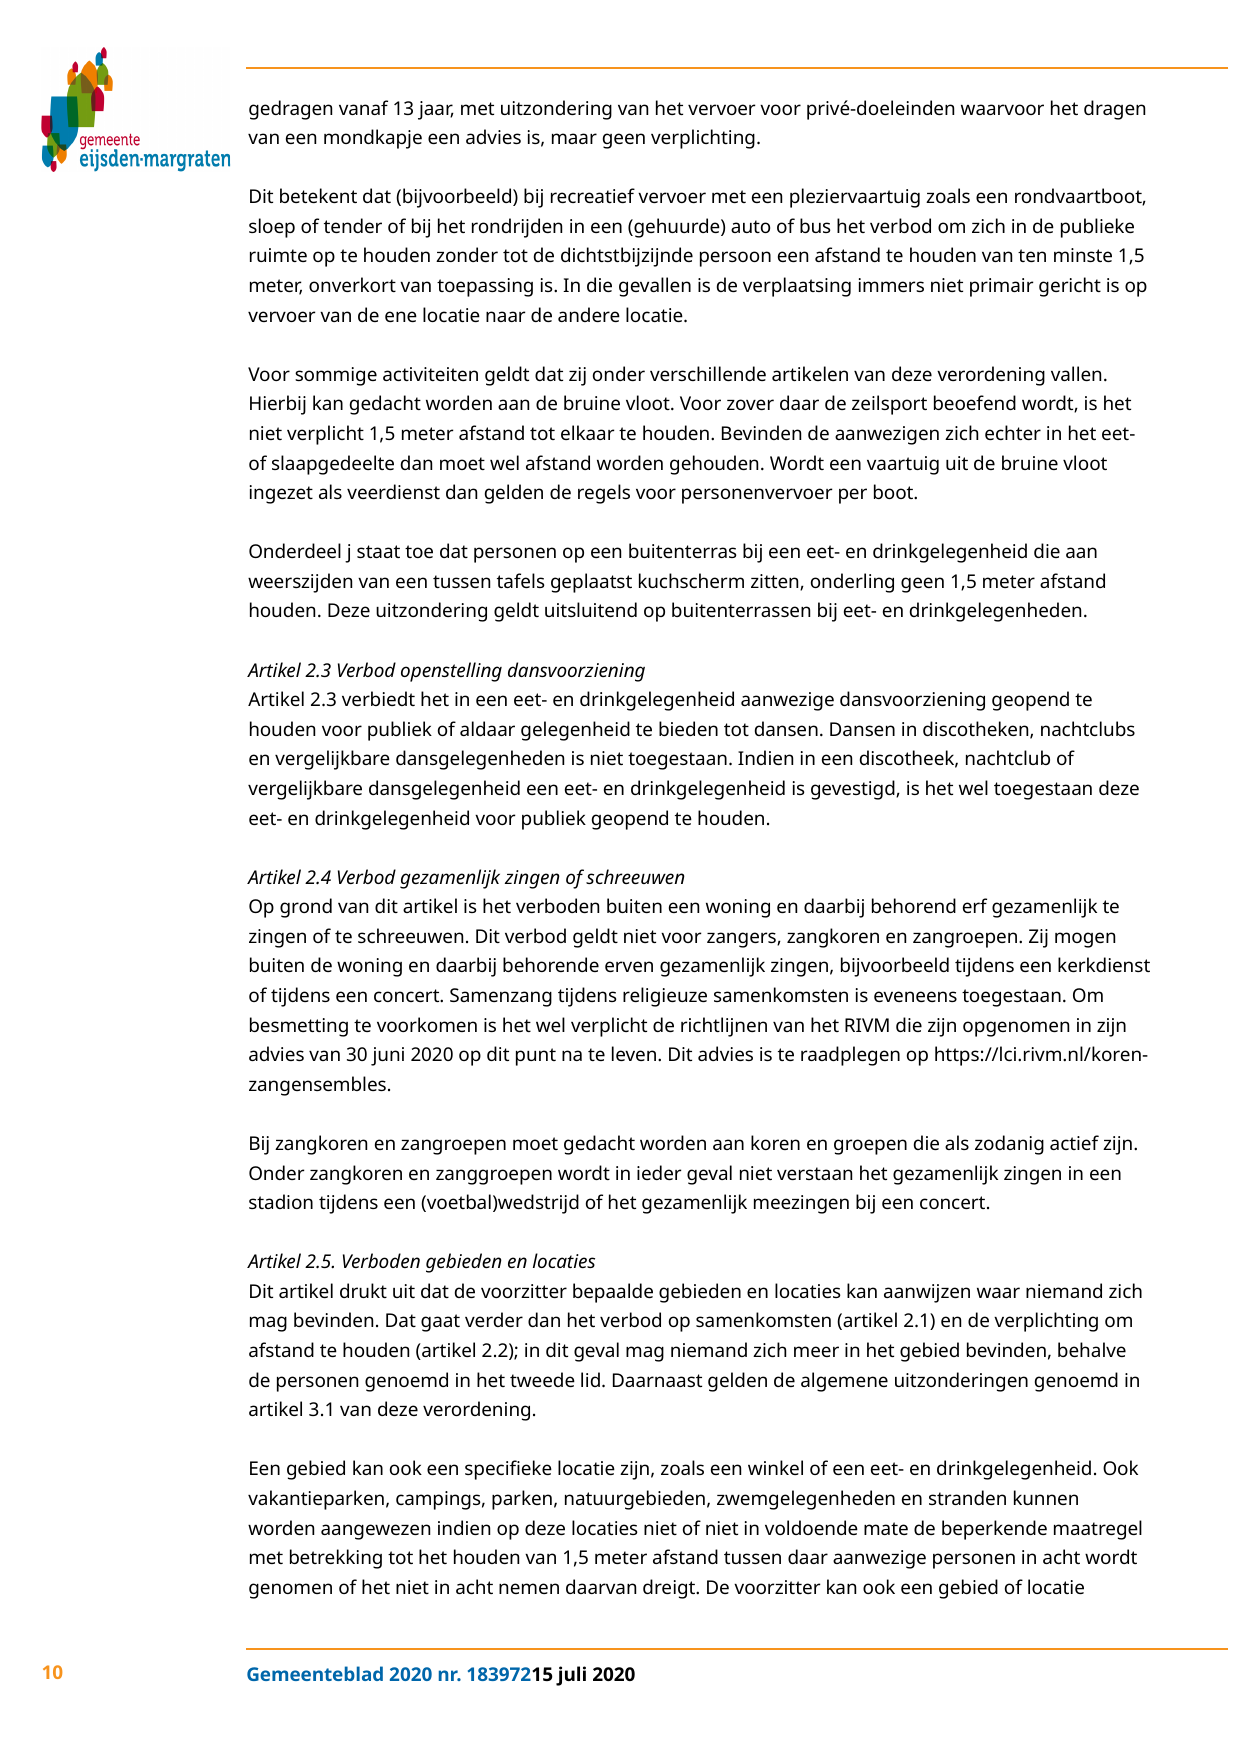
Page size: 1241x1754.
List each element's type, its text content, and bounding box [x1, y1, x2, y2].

text Dit artikel drukt uit dat de voorzitter bepaalde gebieden en locaties kan aanwijzen waar niemand zich mag bevinden. Dat gaat verder dan het verbod op samenkomsten (artikel 2.1) en de verplichting om afstand te houden (artikel 2.2); in dit geval mag niemand zich meer in het gebied bevinden, behalve de personen genoemd in het tweede lid. Daarnaast gelden de algemene uitzonderingen genoemd in artikel 3.1 van deze verordening. [248, 1278, 1152, 1422]
text Voor sommige activiteiten geldt dat zij onder verschillende artikelen van deze verordening vallen. Hierbij kan gedacht worden aan de bruine vloot. Voor zover daar de zeilsport beoefend wordt, is het niet verplicht 1,5 meter afstand tot elkaar te houden. Bevinden de aanwezigen zich echter in het eet- of slaapgedeelte dan moet wel afstand worden gehouden. Wordt een vaartuig uit de bruine vloot ingezet als veerdienst dan gelden de regels voor personenvervoer per boot. [248, 361, 1152, 505]
text Bij zangkoren en zangroepen moet gedacht worden aan koren en groepen die als zodanig actief zijn. Onder zangkoren en zanggroepen wordt in ieder geval niet verstaan het gezamenlijk zingen in een stadion tijdens een (voetbal)wedstrijd of het gezamenlijk meezingen bij een concert. [248, 1130, 1152, 1215]
text Een gebied kan ook een specifieke locatie zijn, zoals een winkel of een eet- en drinkgelegenheid. Ook vakantieparken, campings, parken, natuurgebieden, zwemgelegenheden en stranden kunnen worden aangewezen indien op deze locaties niet of niet in voldoende mate de beperkende maatregel met betrekking tot het houden van 1,5 meter afstand tussen daar aanwezige personen in acht wordt genomen of het niet in acht nemen daarvan dreigt. De voorzitter kan ook een gebied of locatie [248, 1456, 1152, 1600]
text Onderdeel j staat toe dat personen op een buitenterras bij een eet- en drinkgelegenheid die aan weerszijden van een tussen tafels geplaatst kuchscherm zitten, onderling geen 1,5 meter afstand houden. Deze uitzondering geldt uitsluitend op buitenterrassen bij eet- en drinkgelegenheden. [248, 538, 1152, 623]
text Op grond van dit artikel is het verboden buiten een woning en daarbij behorend erf gezamenlijk te zingen of te schreeuwen. Dit verbod geldt niet voor zangers, zangkoren en zangroepen. Zij mogen buiten de woning en daarbij behorende erven gezamenlijk zingen, bijvoorbeeld tijdens een kerkdienst of tijdens een concert. Samenzang tijdens religieuze samenkomsten is eveneens toegestaan. Om besmetting te voorkomen is het wel verplicht de richtlijnen van het RIVM die zijn opgenomen in zijn advies van 30 juni 2020 op dit punt na te leven. Dit advies is te raadplegen op https://lci.rivm.nl/koren-zangensembles. [248, 893, 1152, 1097]
picture [41, 47, 231, 172]
text gedragen vanaf 13 jaar, met uitzondering van het vervoer voor privé-doeleinden waarvoor het dragen van een mondkapje een advies is, maar geen verplichting. [248, 95, 1152, 150]
text Artikel 2.4 Verbod gezamenlijk zingen of schreeuwen [248, 864, 1152, 890]
text Artikel 2.3 Verbod openstelling dansvoorziening [248, 657, 1152, 683]
text Dit betekent dat (bijvoorbeeld) bij recreatief vervoer met een pleziervaartuig zoals een rondvaartboot, sloep of tender of bij het rondrijden in een (gehuurde) auto of bus het verbod om zich in de publieke ruimte op te houden zonder tot de dichtstbijzijnde persoon een afstand te houden van ten minste 1,5 meter, onverkort van toepassing is. In die gevallen is de verplaatsing immers niet primair gericht is op vervoer van de ene locatie naar de andere locatie. [248, 183, 1152, 328]
text Artikel 2.3 verbiedt het in een eet- en drinkgelegenheid aanwezige dansvoorziening geopend te houden voor publiek of aldaar gelegenheid te bieden tot dansen. Dansen in discotheken, nachtclubs en vergelijkbare dansgelegenheden is niet toegestaan. Indien in een discotheek, nachtclub of vergelijkbare dansgelegenheid een eet- en drinkgelegenheid is gevestigd, is het wel toegestaan deze eet- en drinkgelegenheid voor publiek geopend te houden. [248, 686, 1152, 831]
text Artikel 2.5. Verboden gebieden en locaties [248, 1248, 1152, 1274]
